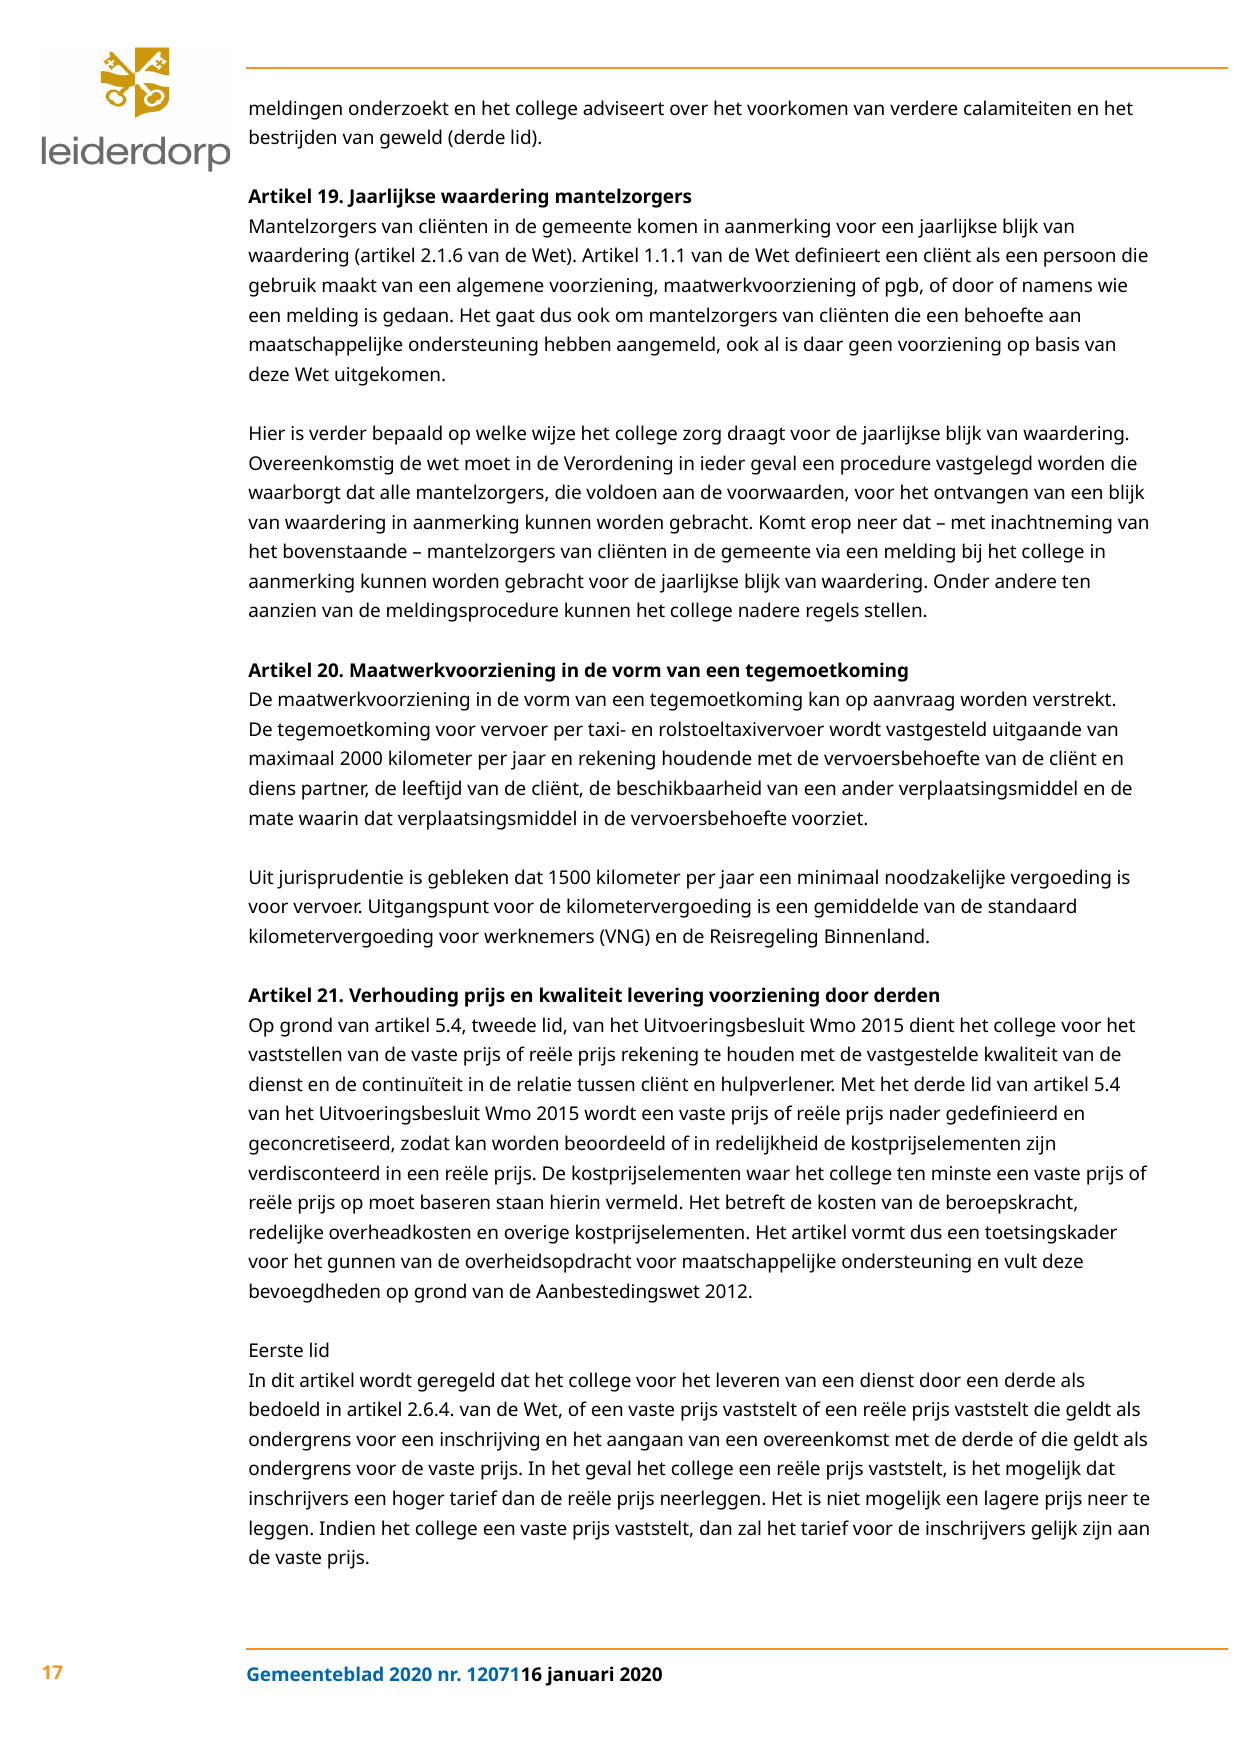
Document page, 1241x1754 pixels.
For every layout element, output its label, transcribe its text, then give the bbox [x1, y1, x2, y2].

text Hier is verder bepaald op welke wijze het college zorg draagt voor de jaarlijkse blijk van waardering. Overeenkomstig de wet moet in de Verordening in ieder geval een procedure vastgelegd worden die waarborgt dat alle mantelzorgers, die voldoen aan de voorwaarden, voor het ontvangen van een blijk van waardering in aanmerking kunnen worden gebracht. Komt erop neer dat – met inachtneming van het bovenstaande – mantelzorgers van cliënten in de gemeente via een melding bij het college in aanmerking kunnen worden gebracht voor de jaarlijkse blijk van waardering. Onder andere ten aanzien van de meldingsprocedure kunnen het college nadere regels stellen. [248, 420, 1152, 623]
text Artikel 19. Jaarlijkse waardering mantelzorgers [248, 183, 1152, 209]
text Mantelzorgers van cliënten in de gemeente komen in aanmerking voor een jaarlijkse blijk van waardering (artikel 2.1.6 van de Wet). Artikel 1.1.1 van de Wet definieert een cliënt als een persoon die gebruik maakt van een algemene voorziening, maatwerkvoorziening of pgb, of door of namens wie een melding is gedaan. Het gaat dus ook om mantelzorgers van cliënten die een behoefte aan maatschappelijke ondersteuning hebben aangemeld, ook al is daar geen voorziening op basis van deze Wet uitgekomen. [248, 213, 1152, 387]
picture [41, 47, 231, 172]
text Artikel 20. Maatwerkvoorziening in de vorm van een tegemoetkoming [248, 657, 1152, 683]
text De maatwerkvoorziening in de vorm van een tegemoetkoming kan op aanvraag worden verstrekt. [248, 686, 1152, 712]
text De tegemoetkoming voor vervoer per taxi- en rolstoeltaxivervoer wordt vastgesteld uitgaande van maximaal 2000 kilometer per jaar en rekening houdende met de vervoersbehoefte van de cliënt en diens partner, de leeftijd van de cliënt, de beschikbaarheid van een ander verplaatsingsmiddel en de mate waarin dat verplaatsingsmiddel in de vervoersbehoefte voorziet. [248, 716, 1152, 831]
text Uit jurisprudentie is gebleken dat 1500 kilometer per jaar een minimaal noodzakelijke vergoeding is voor vervoer. Uitgangspunt voor de kilometervergoeding is een gemiddelde van de standaard kilometervergoeding voor werknemers (VNG) en de Reisregeling Binnenland. [248, 864, 1152, 949]
text Op grond van artikel 5.4, tweede lid, van het Uitvoeringsbesluit Wmo 2015 dient het college voor het vaststellen van de vaste prijs of reële prijs rekening te houden met de vastgestelde kwaliteit van de dienst en de continuïteit in de relatie tussen cliënt en hulpverlener. Met het derde lid van artikel 5.4 van het Uitvoeringsbesluit Wmo 2015 wordt een vaste prijs of reële prijs nader gedefinieerd en geconcretiseerd, zodat kan worden beoordeeld of in redelijkheid de kostprijselementen zijn verdisconteerd in een reële prijs. De kostprijselementen waar het college ten minste een vaste prijs of reële prijs op moet baseren staan hierin vermeld. Het betreft de kosten van de beroepskracht, redelijke overheadkosten en overige kostprijselementen. Het artikel vormt dus een toetsingskader voor het gunnen van de overheidsopdracht voor maatschappelijke ondersteuning en vult deze bevoegdheden op grond van de Aanbestedingswet 2012. [248, 1012, 1152, 1304]
text In dit artikel wordt geregeld dat het college voor het leveren van een dienst door een derde als bedoeld in artikel 2.6.4. van de Wet, of een vaste prijs vaststelt of een reële prijs vaststelt die geldt als ondergrens voor een inschrijving en het aangaan van een overeenkomst met de derde of die geldt als ondergrens voor de vaste prijs. In het geval het college een reële prijs vaststelt, is het mogelijk dat inschrijvers een hoger tarief dan de reële prijs neerleggen. Het is niet mogelijk een lagere prijs neer te leggen. Indien het college een vaste prijs vaststelt, dan zal het tarief voor de inschrijvers gelijk zijn aan de vaste prijs. [248, 1367, 1152, 1570]
text Artikel 21. Verhouding prijs en kwaliteit levering voorziening door derden [248, 982, 1152, 1008]
text Eerste lid [248, 1337, 1152, 1363]
text meldingen onderzoekt en het college adviseert over het voorkomen van verdere calamiteiten en het bestrijden van geweld (derde lid). [248, 95, 1152, 150]
